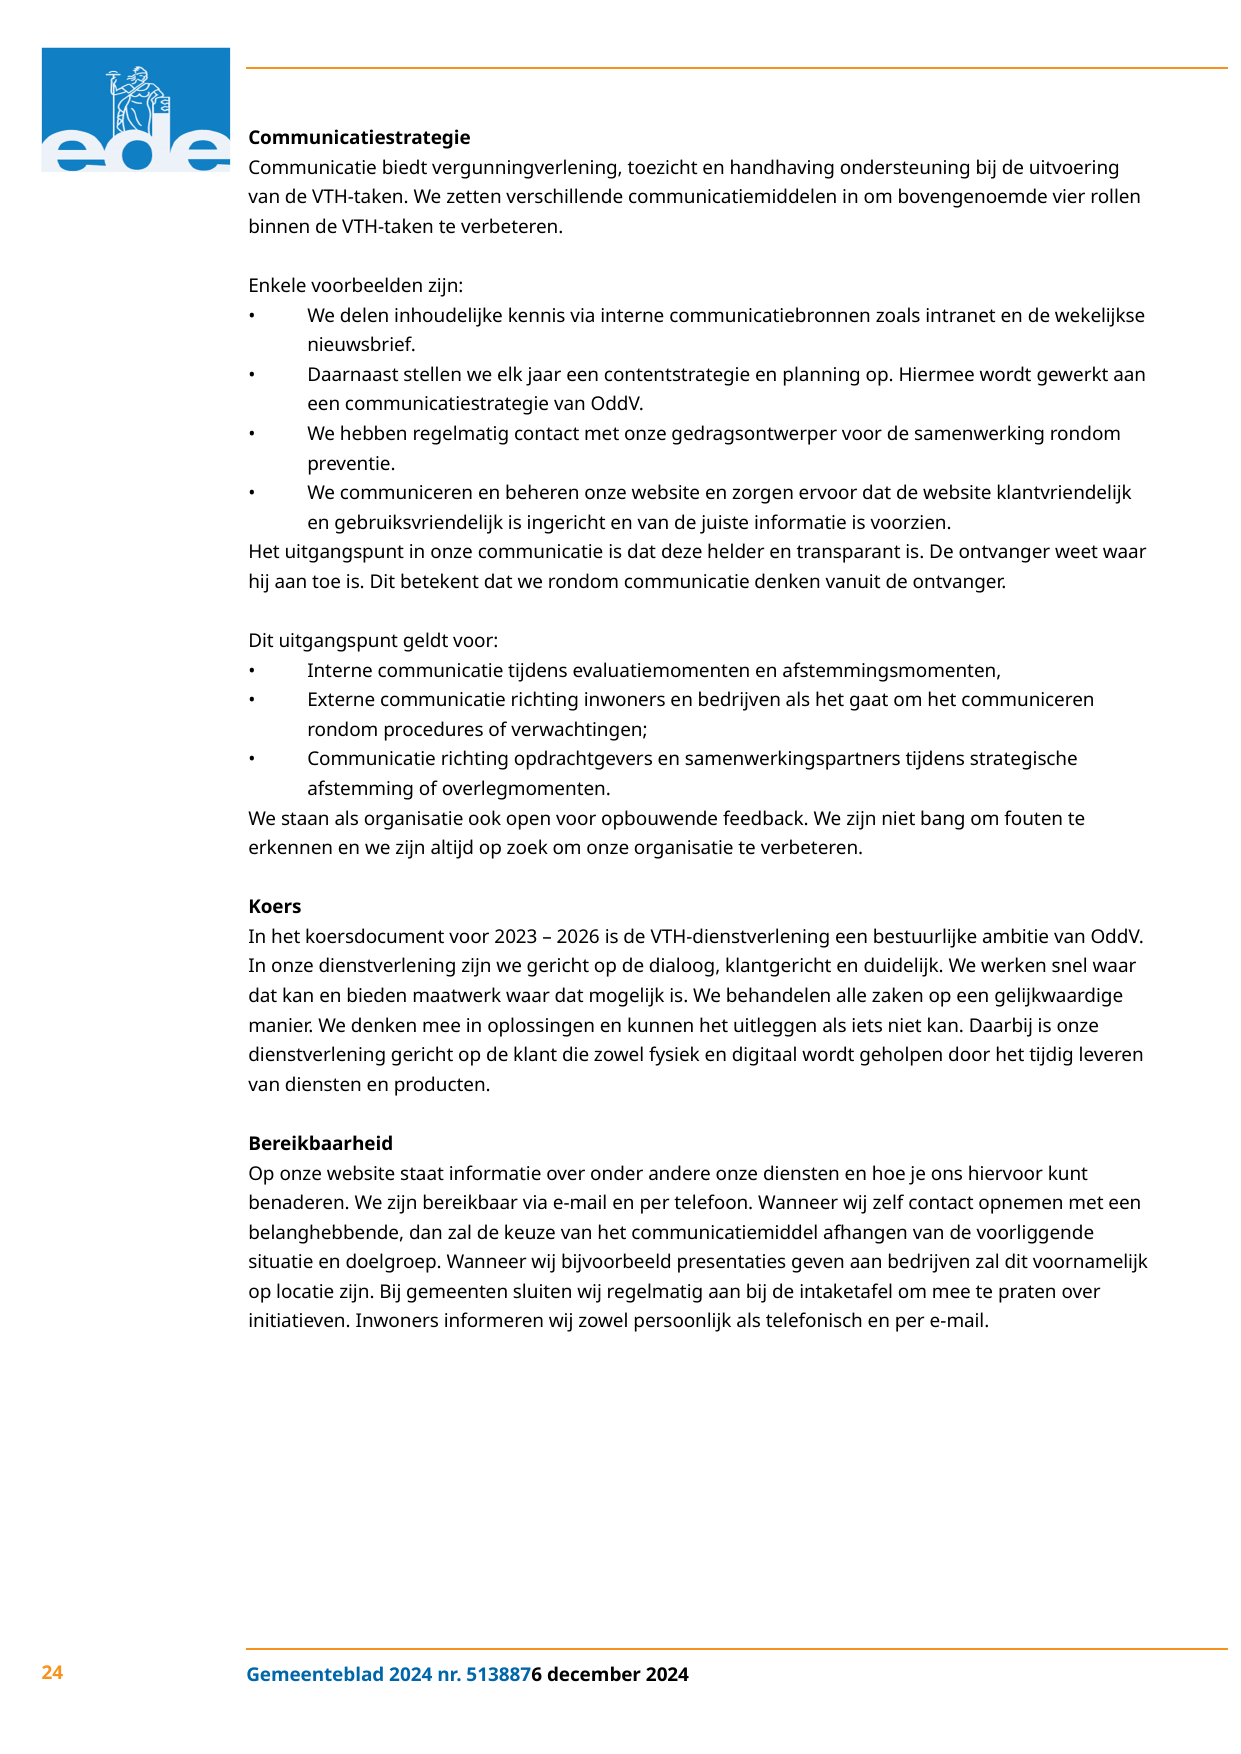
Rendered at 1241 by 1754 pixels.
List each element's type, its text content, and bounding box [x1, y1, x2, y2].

text Dit uitgangspunt geldt voor: [248, 627, 1152, 653]
text In het koersdocument voor 2023 – 2026 is de VTH-dienstverlening een bestuurlijke ambitie van OddV. In onze dienstverlening zijn we gericht op de dialoog, klantgericht en duidelijk. We werken snel waar dat kan en bieden maatwerk waar dat mogelijk is. We behandelen alle zaken op een gelijkwaardige manier. We denken mee in oplossingen en kunnen het uitleggen als iets niet kan. Daarbij is onze dienstverlening gericht op de klant die zowel fysiek en digitaal wordt geholpen door het tijdig leveren van diensten en producten. [248, 923, 1152, 1097]
list Daarnaast stellen we elk jaar een contentstrategie en planning op. Hiermee wordt gewerkt aan een communicatiestrategie van OddV. [248, 361, 1152, 416]
list We delen inhoudelijke kennis via interne communicatiebronnen zoals intranet en de wekelijkse nieuwsbrief. [248, 302, 1152, 357]
list Communicatie richting opdrachtgevers en samenwerkingspartners tijdens strategische afstemming of overlegmomenten. [248, 746, 1152, 801]
list We hebben regelmatig contact met onze gedragsontwerper voor de samenwerking rondom preventie. [248, 420, 1152, 476]
text Op onze website staat informatie over onder andere onze diensten en hoe je ons hiervoor kunt benaderen. We zijn bereikbaar via e-mail en per telefoon. Wanneer wij zelf contact opnemen met een belanghebbende, dan zal de keuze van het communicatiemiddel afhangen van de voorliggende situatie en doelgroep. Wanneer wij bijvoorbeeld presentaties geven aan bedrijven zal dit voornamelijk op locatie zijn. Bij gemeenten sluiten wij regelmatig aan bij de intaketafel om mee te praten over initiatieven. Inwoners informeren wij zowel persoonlijk als telefonisch en per e-mail. [248, 1160, 1152, 1333]
picture [41, 47, 231, 172]
list Interne communicatie tijdens evaluatiemomenten en afstemmingsmomenten, [248, 657, 1152, 683]
text We staan als organisatie ook open voor opbouwende feedback. We zijn niet bang om fouten te erkennen en we zijn altijd op zoek om onze organisatie te verbeteren. [248, 805, 1152, 860]
text Koers [248, 893, 1152, 919]
text Het uitgangspunt in onze communicatie is dat deze helder en transparant is. De ontvanger weet waar hij aan toe is. Dit betekent dat we rondom communicatie denken vanuit de ontvanger. [248, 538, 1152, 594]
text Communicatie biedt vergunningverlening, toezicht en handhaving ondersteuning bij de uitvoering van de VTH-taken. We zetten verschillende communicatiemiddelen in om bovengenoemde vier rollen binnen de VTH-taken te verbeteren. [248, 154, 1152, 239]
text Enkele voorbeelden zijn: [248, 272, 1152, 298]
text Communicatiestrategie [248, 124, 1152, 150]
list We communiceren en beheren onze website en zorgen ervoor dat de website klantvriendelijk en gebruiksvriendelijk is ingericht en van de juiste informatie is voorzien. [248, 479, 1152, 535]
list Externe communicatie richting inwoners en bedrijven als het gaat om het communiceren rondom procedures of verwachtingen; [248, 686, 1152, 742]
text Bereikbaarheid [248, 1130, 1152, 1156]
